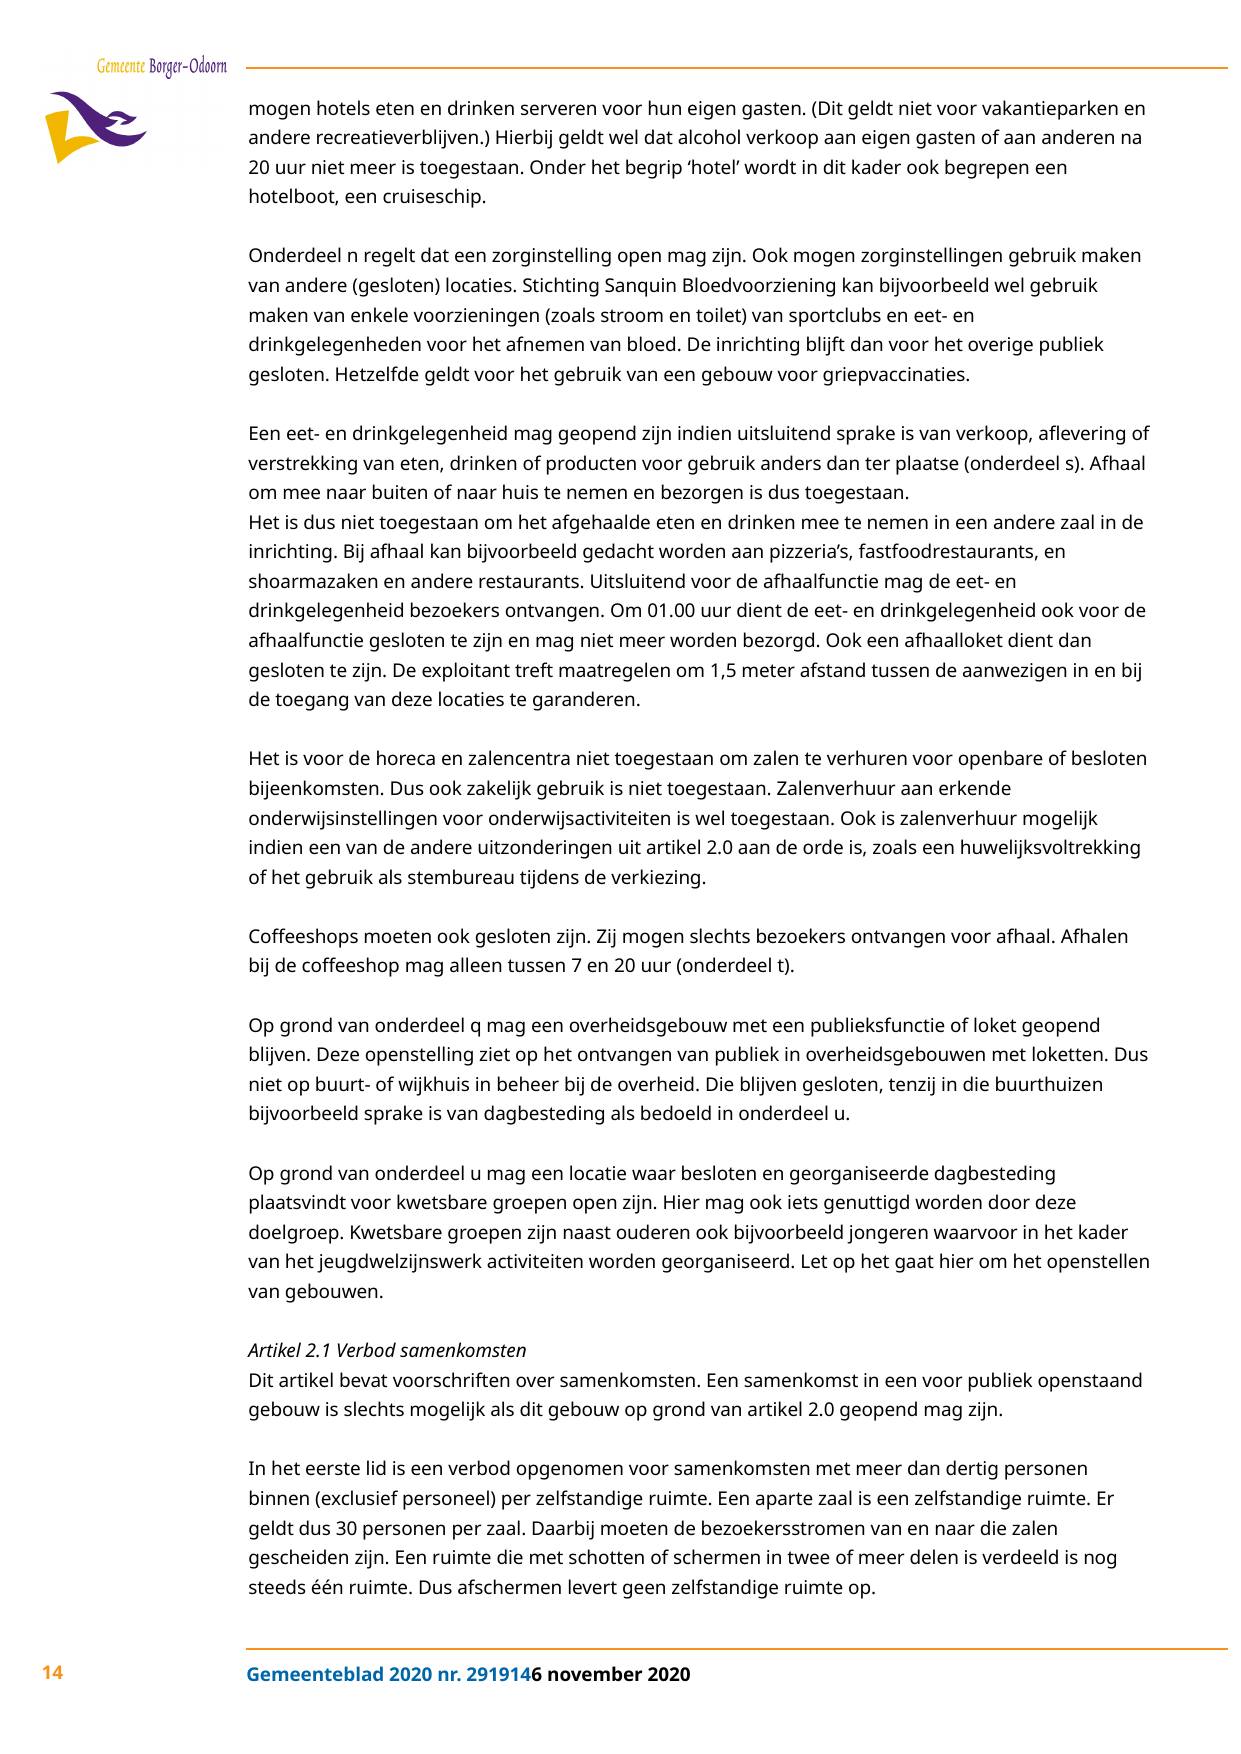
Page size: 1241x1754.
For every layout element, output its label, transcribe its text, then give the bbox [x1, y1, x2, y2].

text Coffeeshops moeten ook gesloten zijn. Zij mogen slechts bezoekers ontvangen voor afhaal. Afhalen bij de coffeeshop mag alleen tussen 7 en 20 uur (onderdeel t). [248, 923, 1152, 978]
text Het is dus niet toegestaan om het afgehaalde eten en drinken mee te nemen in een andere zaal in de inrichting. Bij afhaal kan bijvoorbeeld gedacht worden aan pizzeria’s, fastfoodrestaurants, en shoarmazaken en andere restaurants. Uitsluitend voor de afhaalfunctie mag de eet- en drinkgelegenheid bezoekers ontvangen. Om 01.00 uur dient de eet- en drinkgelegenheid ook voor de afhaalfunctie gesloten te zijn en mag niet meer worden bezorgd. Ook een afhaalloket dient dan gesloten te zijn. De exploitant treft maatregelen om 1,5 meter afstand tussen de aanwezigen in en bij de toegang van deze locaties te garanderen. [248, 509, 1152, 712]
text Dit artikel bevat voorschriften over samenkomsten. Een samenkomst in een voor publiek openstaand gebouw is slechts mogelijk als dit gebouw op grond van artikel 2.0 geopend mag zijn. [248, 1367, 1152, 1422]
text Een eet- en drinkgelegenheid mag geopend zijn indien uitsluitend sprake is van verkoop, aflevering of verstrekking van eten, drinken of producten voor gebruik anders dan ter plaatse (onderdeel s). Afhaal om mee naar buiten of naar huis te nemen en bezorgen is dus toegestaan. [248, 420, 1152, 505]
text Op grond van onderdeel q mag een overheidsgebouw met een publieksfunctie of loket geopend blijven. Deze openstelling ziet op het ontvangen van publiek in overheidsgebouwen met loketten. Dus niet op buurt- of wijkhuis in beheer bij de overheid. Die blijven gesloten, tenzij in die buurthuizen bijvoorbeeld sprake is van dagbesteding als bedoeld in onderdeel u. [248, 1012, 1152, 1126]
text Op grond van onderdeel u mag een locatie waar besloten en georganiseerde dagbesteding plaatsvindt voor kwetsbare groepen open zijn. Hier mag ook iets genuttigd worden door deze doelgroep. Kwetsbare groepen zijn naast ouderen ook bijvoorbeeld jongeren waarvoor in het kader van het jeugdwelzijnswerk activiteiten worden georganiseerd. Let op het gaat hier om het openstellen van gebouwen. [248, 1160, 1152, 1304]
text mogen hotels eten en drinken serveren voor hun eigen gasten. (Dit geldt niet voor vakantieparken en andere recreatieverblijven.) Hierbij geldt wel dat alcohol verkoop aan eigen gasten of aan anderen na 20 uur niet meer is toegestaan. Onder het begrip ‘hotel’ wordt in dit kader ook begrepen een hotelboot, een cruiseschip. [248, 95, 1152, 209]
picture [41, 47, 231, 172]
text Artikel 2.1 Verbod samenkomsten [248, 1337, 1152, 1363]
text Onderdeel n regelt dat een zorginstelling open mag zijn. Ook mogen zorginstellingen gebruik maken van andere (gesloten) locaties. Stichting Sanquin Bloedvoorziening kan bijvoorbeeld wel gebruik maken van enkele voorzieningen (zoals stroom en toilet) van sportclubs en eet- en drinkgelegenheden voor het afnemen van bloed. De inrichting blijft dan voor het overige publiek gesloten. Hetzelfde geldt voor het gebruik van een gebouw voor griepvaccinaties. [248, 243, 1152, 387]
text Het is voor de horeca en zalencentra niet toegestaan om zalen te verhuren voor openbare of besloten bijeenkomsten. Dus ook zakelijk gebruik is niet toegestaan. Zalenverhuur aan erkende onderwijsinstellingen voor onderwijsactiviteiten is wel toegestaan. Ook is zalenverhuur mogelijk indien een van de andere uitzonderingen uit artikel 2.0 aan de orde is, zoals een huwelijksvoltrekking of het gebruik als stembureau tijdens de verkiezing. [248, 746, 1152, 890]
text In het eerste lid is een verbod opgenomen voor samenkomsten met meer dan dertig personen binnen (exclusief personeel) per zelfstandige ruimte. Een aparte zaal is een zelfstandige ruimte. Er geldt dus 30 personen per zaal. Daarbij moeten de bezoekersstromen van en naar die zalen gescheiden zijn. Een ruimte die met schotten of schermen in twee of meer delen is verdeeld is nog steeds één ruimte. Dus afschermen levert geen zelfstandige ruimte op. [248, 1456, 1152, 1600]
